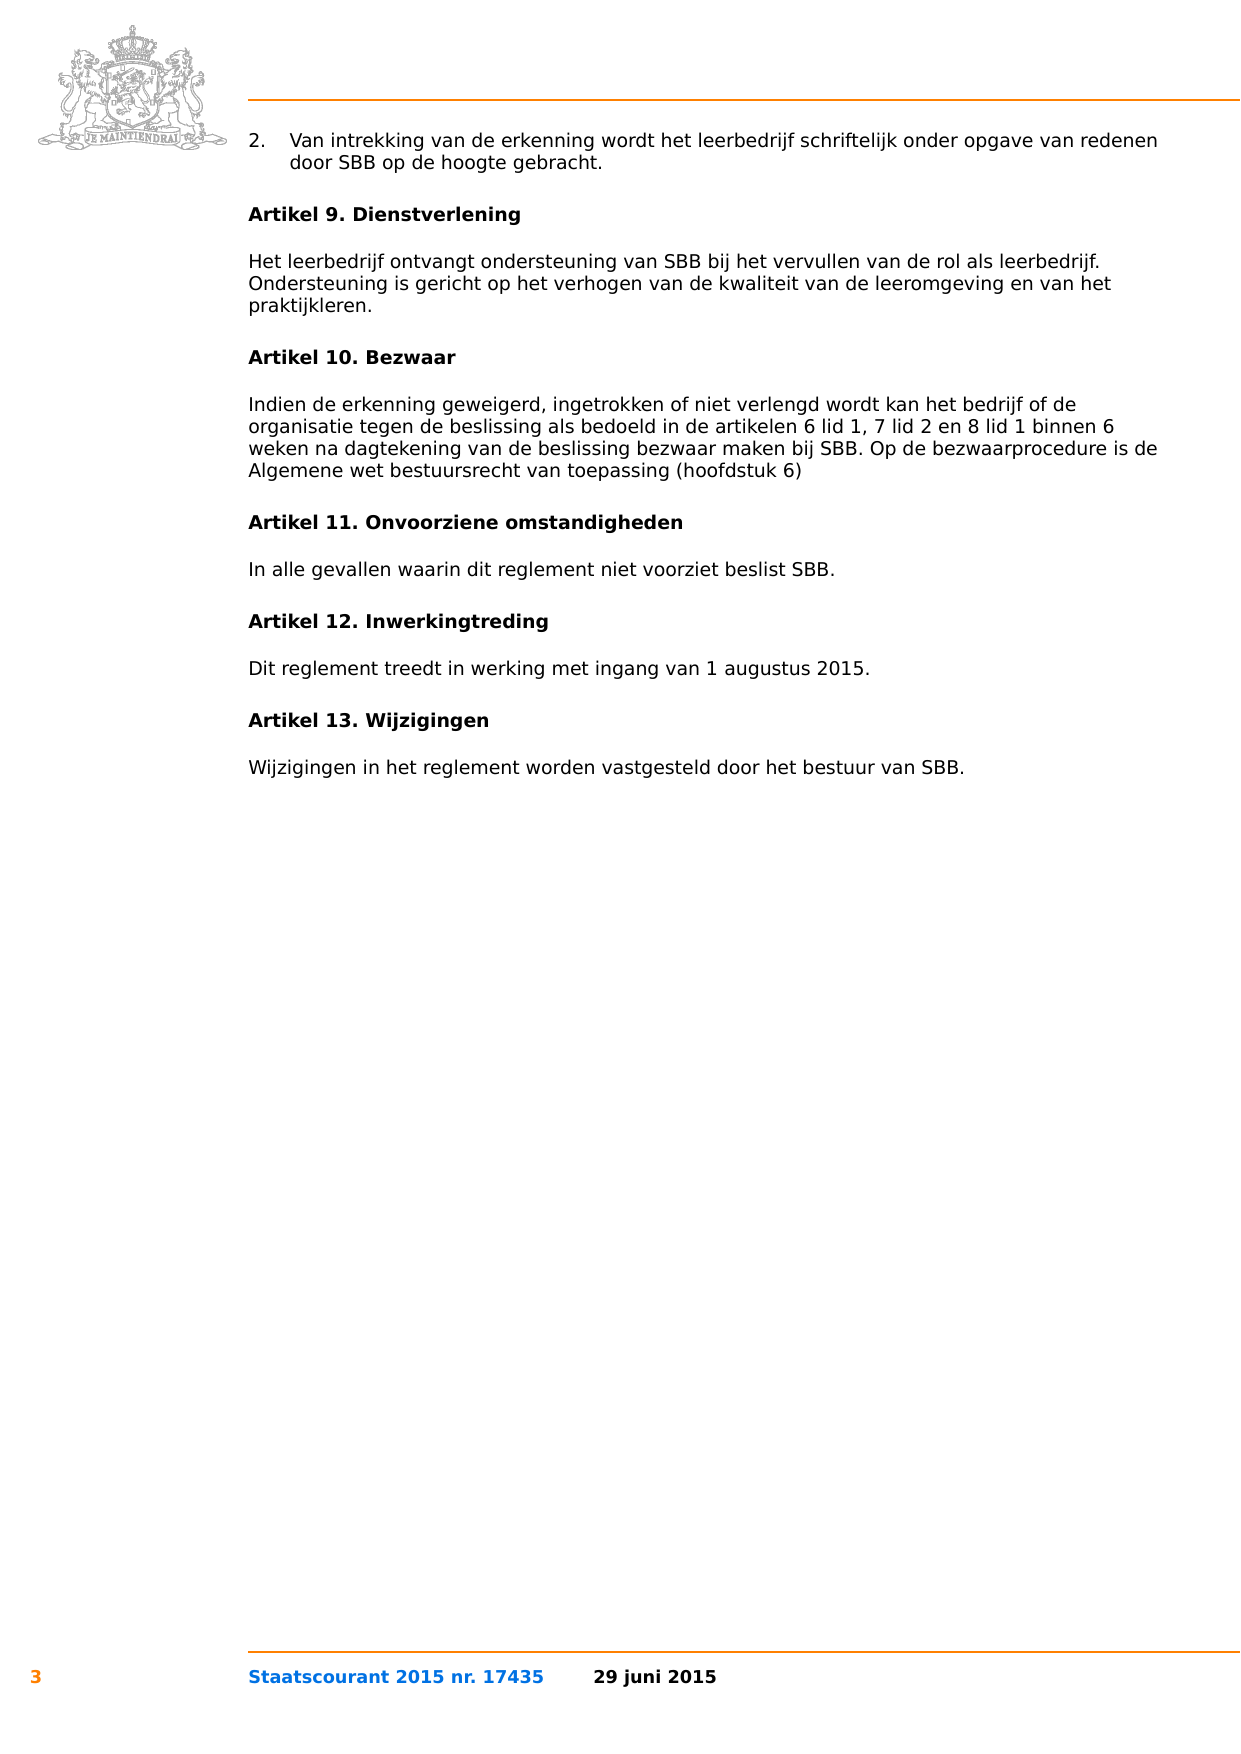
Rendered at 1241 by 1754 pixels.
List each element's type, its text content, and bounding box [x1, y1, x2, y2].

text In alle gevallen waarin dit reglement niet voorziet beslist SBB. [248, 559, 1163, 581]
subtitle Artikel 13. Wijzigingen [248, 709, 1163, 732]
subtitle Artikel 11. Onvoorziene omstandigheden [248, 512, 1163, 534]
subtitle Artikel 9. Dienstverlening [248, 204, 1163, 226]
text Indien de erkenning geweigerd, ingetrokken of niet verlengd wordt kan het bedrijf of de organisatie tegen de beslissing als bedoeld in de artikelen 6 lid 1, 7 lid 2 en 8 lid 1 binnen 6 weken na dagtekening van de beslissing bezwaar maken bij SBB. Op de bezwaarprocedure is de Algemene wet bestuursrecht van toepassing (hoofdstuk 6) [248, 394, 1163, 482]
text 2. Van intrekking van de erkenning wordt het leerbedrijf schriftelijk onder opgave van redenen door SBB op de hoogte gebracht. [248, 130, 1163, 174]
text Het leerbedrijf ontvangt ondersteuning van SBB bij het vervullen van de rol als leerbedrijf. Ondersteuning is gericht op het verhogen van de kwaliteit van de leeromgeving en van het praktijkleren. [248, 251, 1163, 317]
text Dit reglement treedt in werking met ingang van 1 augustus 2015. [248, 658, 1163, 679]
text Wijzigingen in het reglement worden vastgesteld door het bestuur van SBB. [248, 757, 1163, 778]
subtitle Artikel 10. Bezwaar [248, 347, 1163, 369]
picture [38, 25, 227, 150]
subtitle Artikel 12. Inwerkingtreding [248, 611, 1163, 633]
